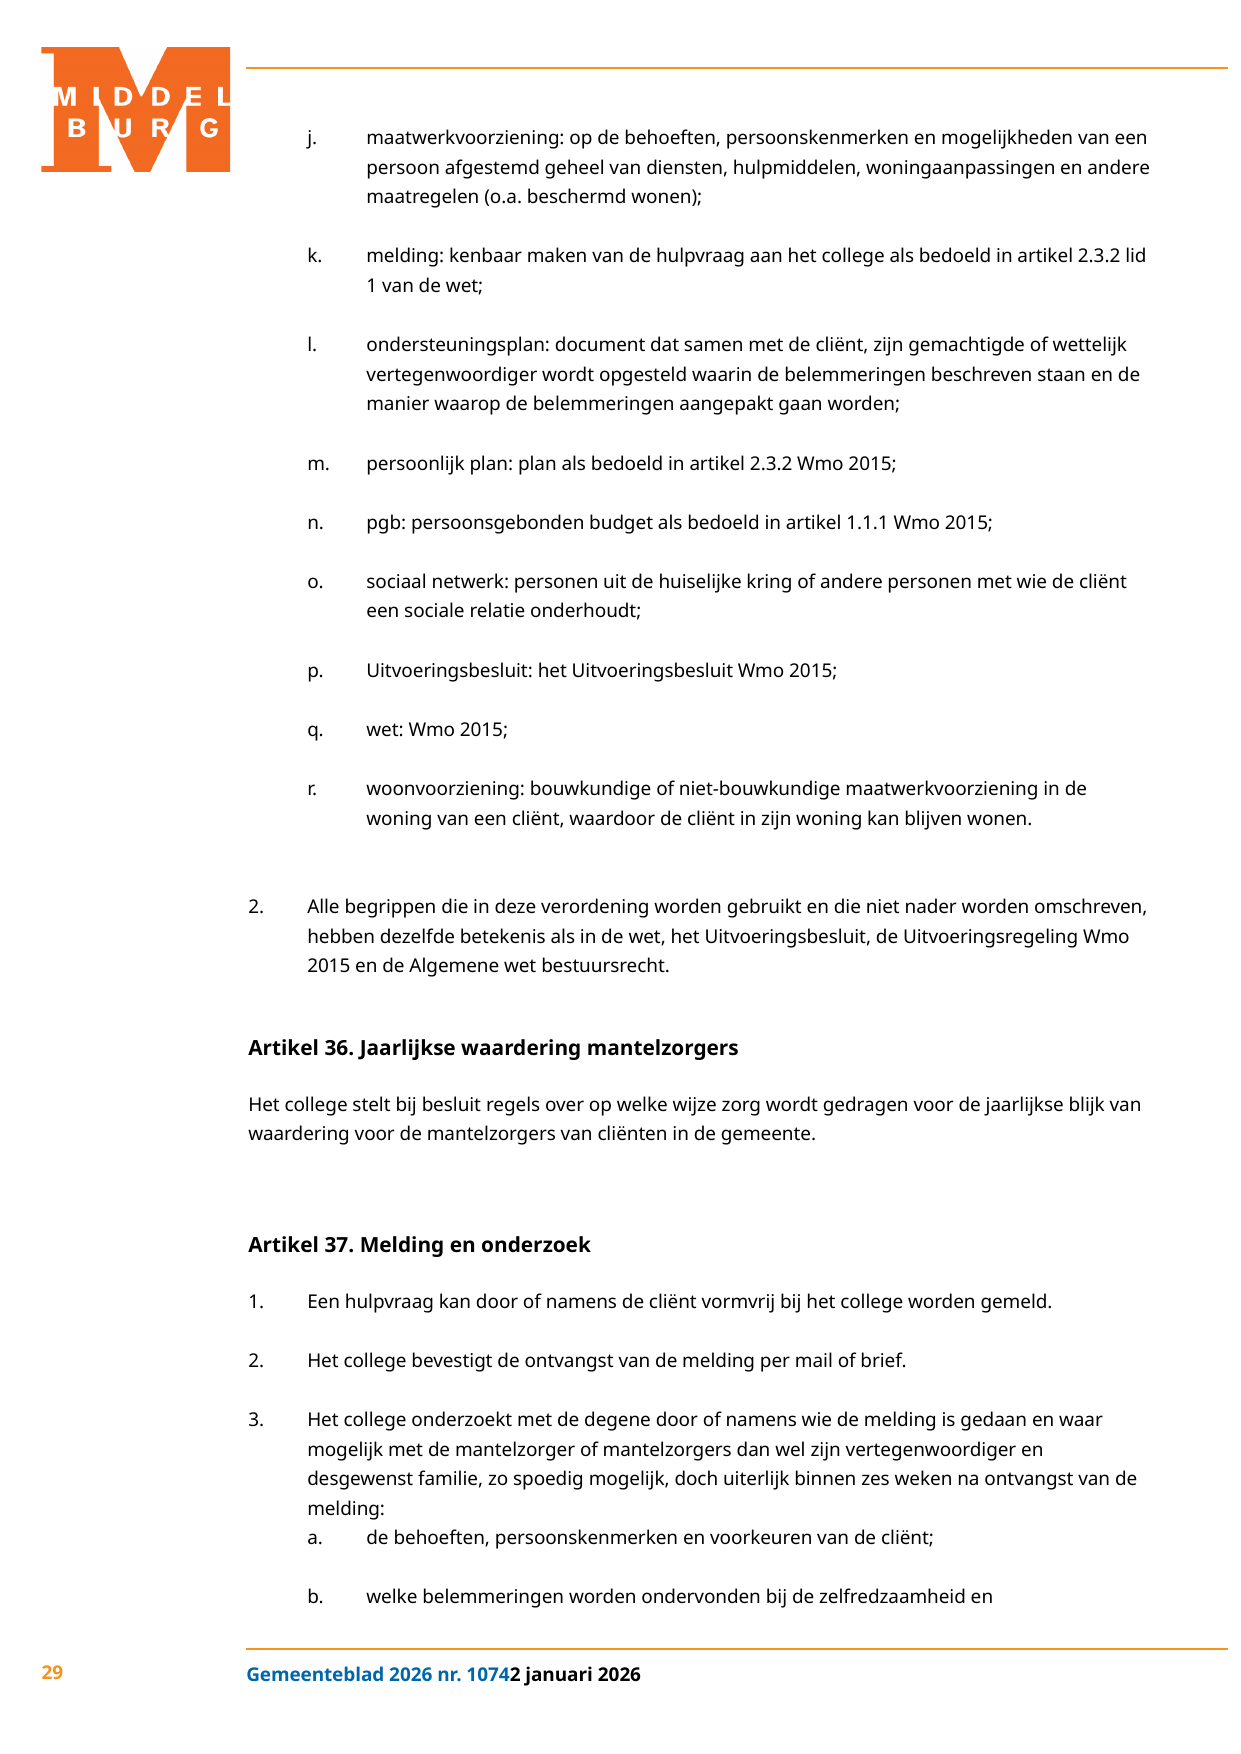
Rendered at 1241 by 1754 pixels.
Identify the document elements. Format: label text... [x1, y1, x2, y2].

text Het college stelt bij besluit regels over op welke wijze zorg wordt gedragen voor de jaarlijkse blijk van waardering voor de mantelzorgers van cliënten in de gemeente. [248, 1091, 1152, 1146]
list persoonlijk plan: plan als bedoeld in artikel 2.3.2 Wmo 2015; [307, 450, 1152, 476]
list melding: kenbaar maken van de hulpvraag aan het college als bedoeld in artikel 2.3.2 lid 1 van de wet; [307, 243, 1152, 298]
list ondersteuningsplan: document dat samen met de cliënt, zijn gemachtigde of wettelijk vertegenwoordiger wordt opgesteld waarin de belemmeringen beschreven staan en de manier waarop de belemmeringen aangepakt gaan worden; [307, 331, 1152, 416]
picture [41, 47, 231, 172]
list Een hulpvraag kan door of namens de cliënt vormvrij bij het college worden gemeld. [248, 1288, 1152, 1314]
list Het college onderzoekt met de degene door of namens wie de melding is gedaan en waar mogelijk met de mantelzorger of mantelzorgers dan wel zijn vertegenwoordiger en desgewenst familie, zo spoedig mogelijk, doch uiterlijk binnen zes weken na ontvangst van de melding: [248, 1406, 1152, 1521]
list Alle begrippen die in deze verordening worden gebruikt en die niet nader worden omschreven, hebben dezelfde betekenis als in de wet, het Uitvoeringsbesluit, de Uitvoeringsregeling Wmo 2015 en de Algemene wet bestuursrecht. [248, 893, 1152, 978]
text Artikel 36. Jaarlijkse waardering mantelzorgers [248, 1033, 1152, 1061]
list woonvoorziening: bouwkundige of niet-bouwkundige maatwerkvoorziening in de woning van een cliënt, waardoor de cliënt in zijn woning kan blijven wonen. [307, 775, 1152, 831]
list sociaal netwerk: personen uit de huiselijke kring of andere personen met wie de cliënt een sociale relatie onderhoudt; [307, 568, 1152, 623]
list welke belemmeringen worden ondervonden bij de zelfredzaamheid en [307, 1584, 1152, 1609]
list Het college bevestigt de ontvangst van de melding per mail of brief. [248, 1347, 1152, 1373]
text Artikel 37. Melding en onderzoek [248, 1230, 1152, 1258]
list de behoeften, persoonskenmerken en voorkeuren van de cliënt; [307, 1524, 1152, 1550]
list Uitvoeringsbesluit: het Uitvoeringsbesluit Wmo 2015; [307, 657, 1152, 683]
list maatwerkvoorziening: op de behoeften, persoonskenmerken en mogelijkheden van een persoon afgestemd geheel van diensten, hulpmiddelen, woningaanpassingen en andere maatregelen (o.a. beschermd wonen); [307, 124, 1152, 209]
list wet: Wmo 2015; [307, 716, 1152, 742]
list pgb: persoonsgebonden budget als bedoeld in artikel 1.1.1 Wmo 2015; [307, 509, 1152, 535]
